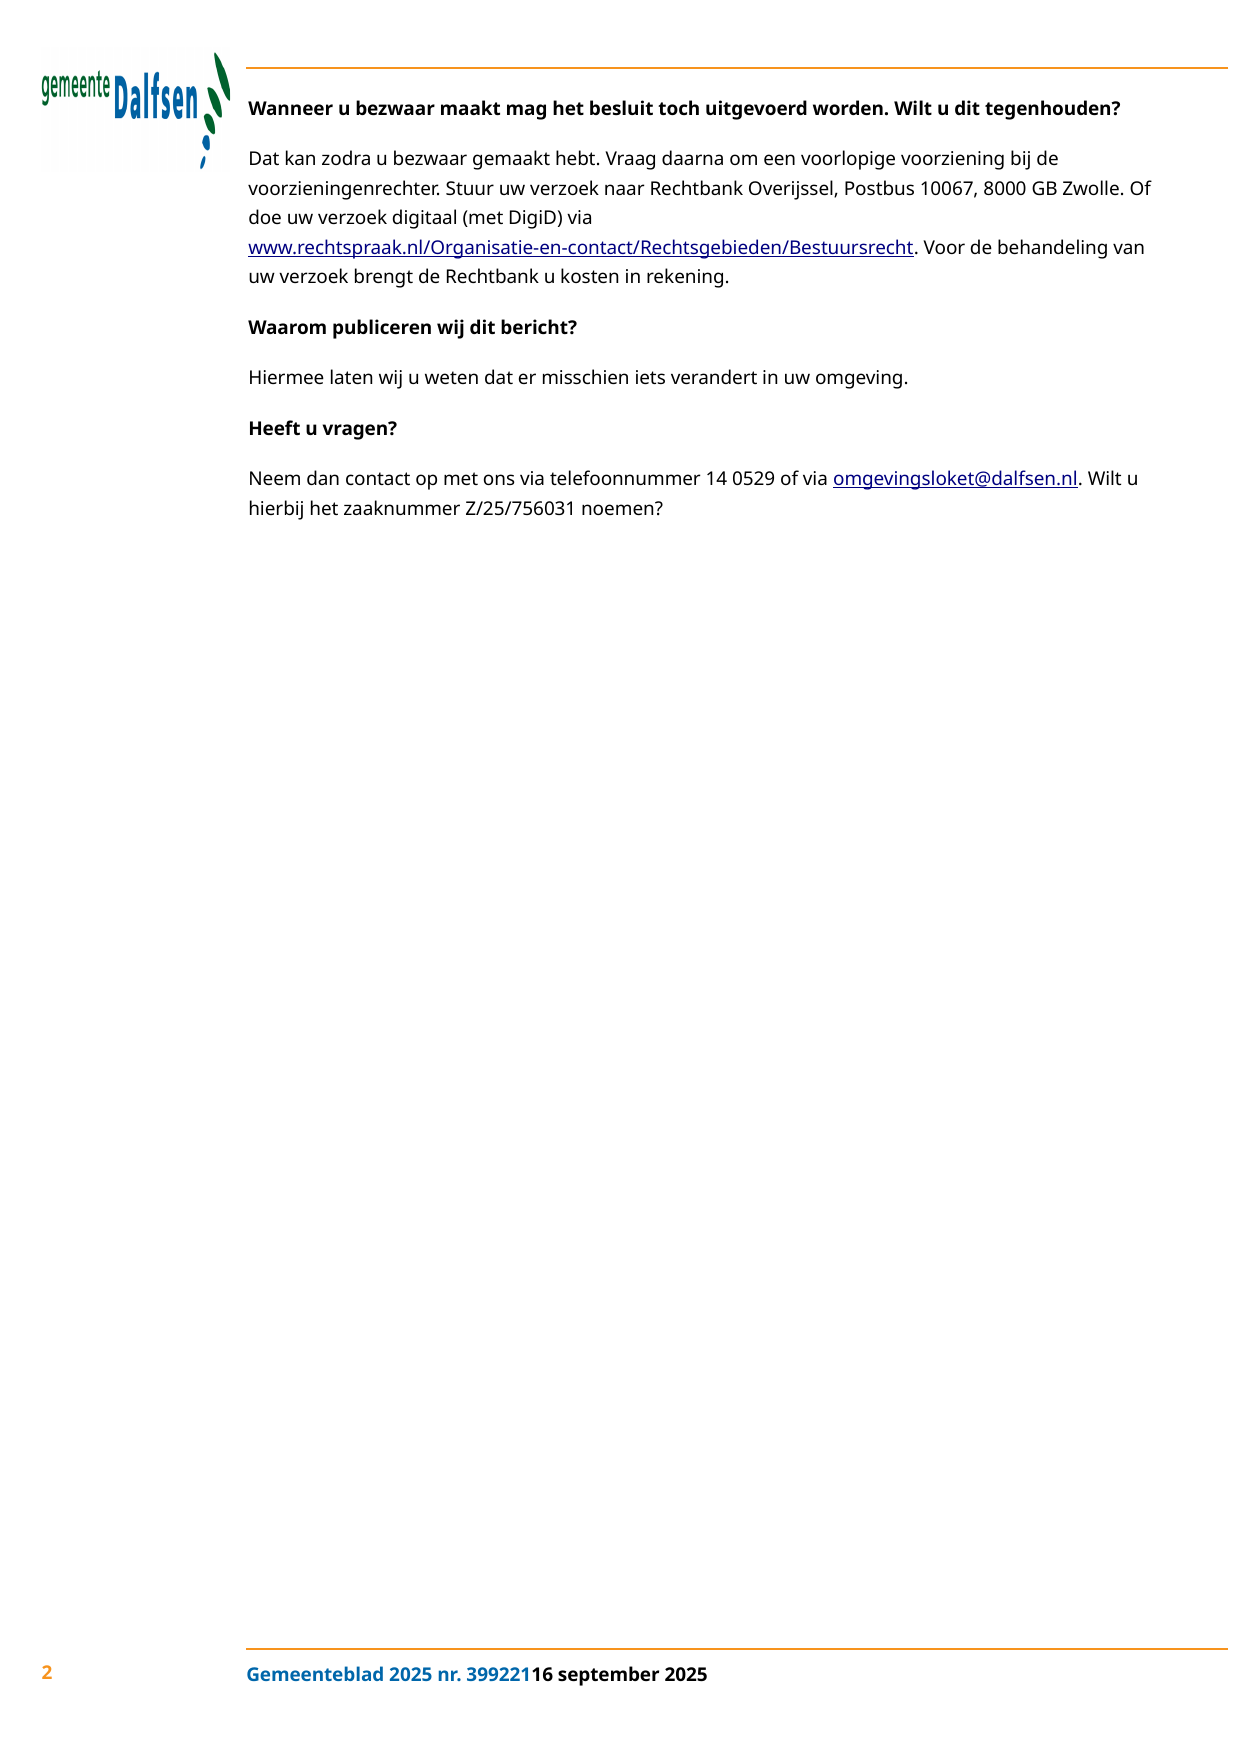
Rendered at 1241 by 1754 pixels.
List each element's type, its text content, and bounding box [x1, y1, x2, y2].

text Dat kan zodra u bezwaar gemaakt hebt. Vraag daarna om een voorlopige voorziening bij de voorzieningenrechter. Stuur uw verzoek naar Rechtbank Overijssel, Postbus 10067, 8000 GB Zwolle. Of doe uw verzoek digitaal (met DigiD) via www.rechtspraak.nl/Organisatie-en-contact/Rechtsgebieden/Bestuursrecht. Voor de behandeling van uw verzoek brengt de Rechtbank u kosten in rekening. [248, 145, 1152, 289]
text Waarom publiceren wij dit bericht? [248, 314, 1152, 340]
text Neem dan contact op met ons via telefoonnummer 14 0529 of via omgevingsloket@dalfsen.nl. Wilt u hierbij het zaaknummer Z/25/756031 noemen? [248, 465, 1152, 521]
picture [41, 47, 231, 172]
text Heeft u vragen? [248, 415, 1152, 441]
text Hiermee laten wij u weten dat er misschien iets verandert in uw omgeving. [248, 364, 1152, 390]
text Wanneer u bezwaar maakt mag het besluit toch uitgevoerd worden. Wilt u dit tegenhouden? [248, 95, 1152, 121]
